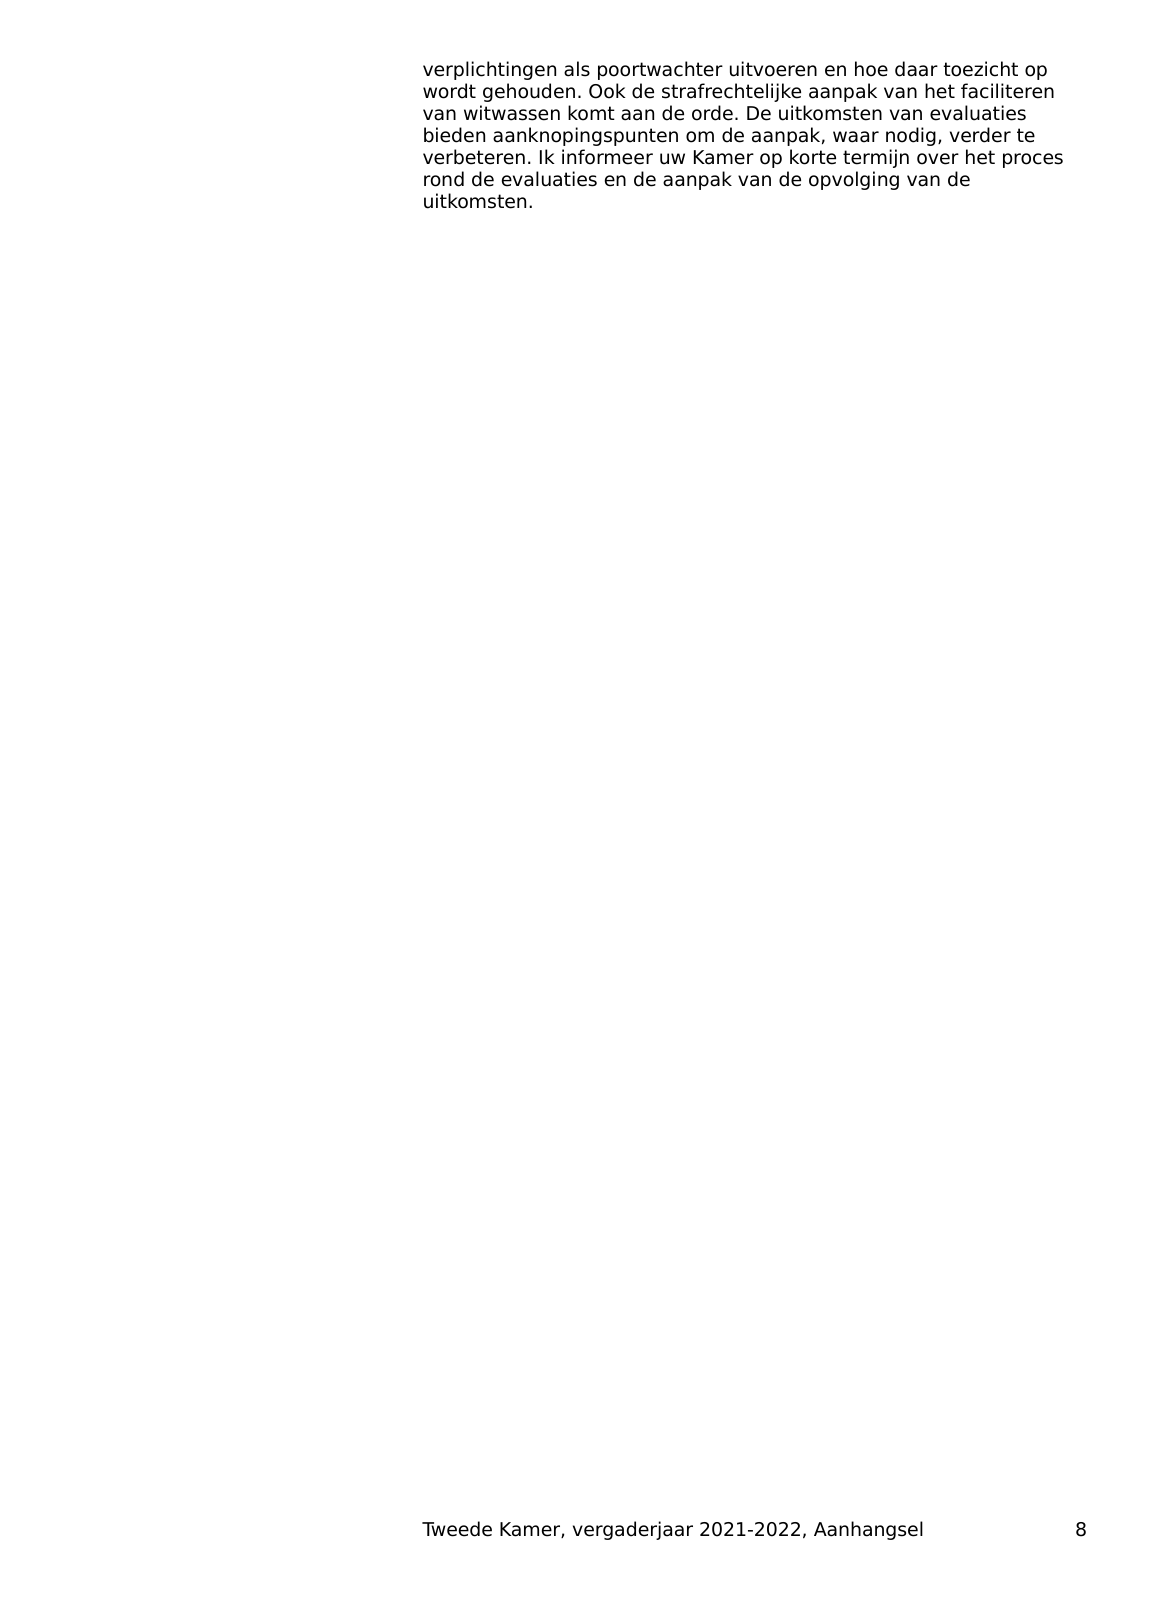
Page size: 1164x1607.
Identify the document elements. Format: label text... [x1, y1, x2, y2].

text verplichtingen als poortwachter uitvoeren en hoe daar toezicht op wordt gehouden. Ook de strafrechtelijke aanpak van het faciliteren van witwassen komt aan de orde. De uitkomsten van evaluaties bieden aanknopingspunten om de aanpak, waar nodig, verder te verbeteren. Ik informeer uw Kamer op korte termijn over het proces rond de evaluaties en de aanpak van de opvolging van de uitkomsten. [422, 59, 1087, 213]
